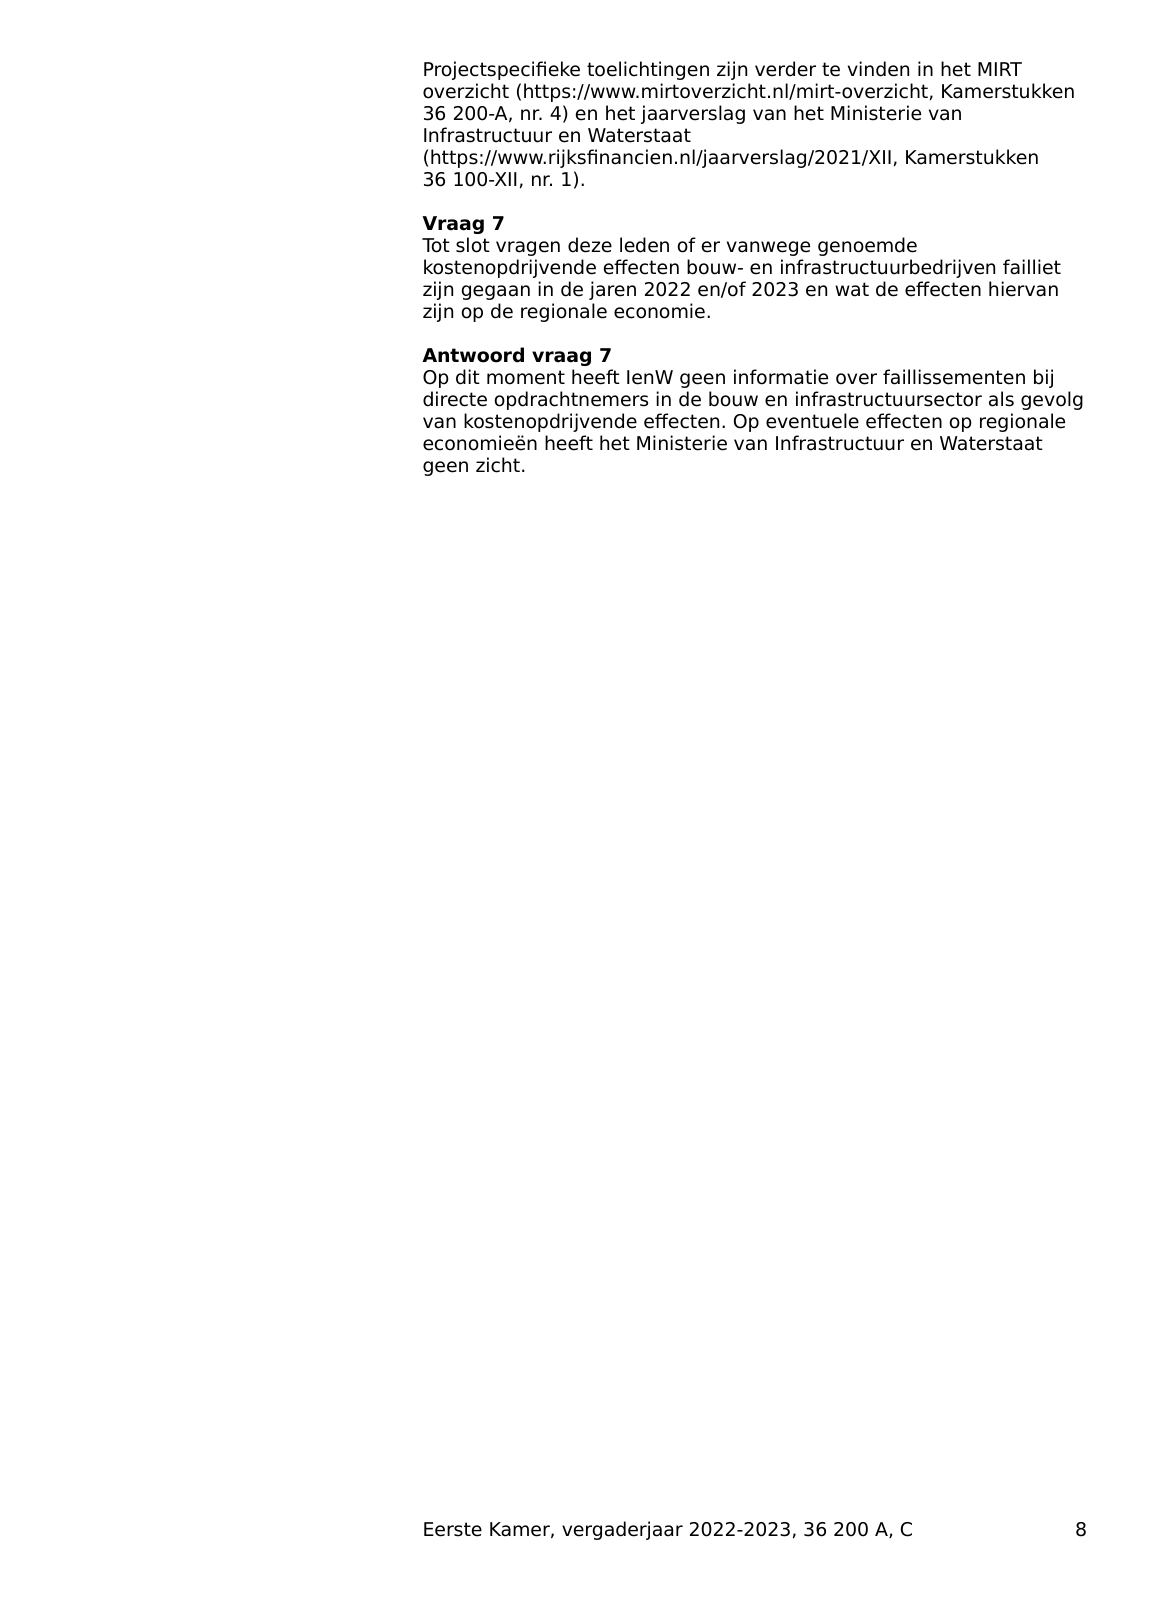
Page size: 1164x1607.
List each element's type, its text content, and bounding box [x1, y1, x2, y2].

text Projectspecifieke toelichtingen zijn verder te vinden in het MIRT overzicht (https://www.mirtoverzicht.nl/mirt-overzicht, Kamerstukken 36 200-A, nr. 4) en het jaarverslag van het Ministerie van Infrastructuur en Waterstaat (https://www.rijksfinancien.nl/jaarverslag/2021/XII, Kamerstukken 36 100-XII, nr. 1). [422, 59, 1087, 191]
text Antwoord vraag 7 [422, 345, 1087, 367]
text Op dit moment heeft IenW geen informatie over faillissementen bij directe opdrachtnemers in de bouw en infrastructuursector als gevolg van kostenopdrijvende effecten. Op eventuele effecten op regionale economieën heeft het Ministerie van Infrastructuur en Waterstaat geen zicht. [422, 367, 1087, 477]
text Tot slot vragen deze leden of er vanwege genoemde kostenopdrijvende effecten bouw- en infrastructuurbedrijven failliet zijn gegaan in de jaren 2022 en/of 2023 en wat de effecten hiervan zijn op de regionale economie. [422, 235, 1087, 323]
text Vraag 7 [422, 213, 1087, 235]
